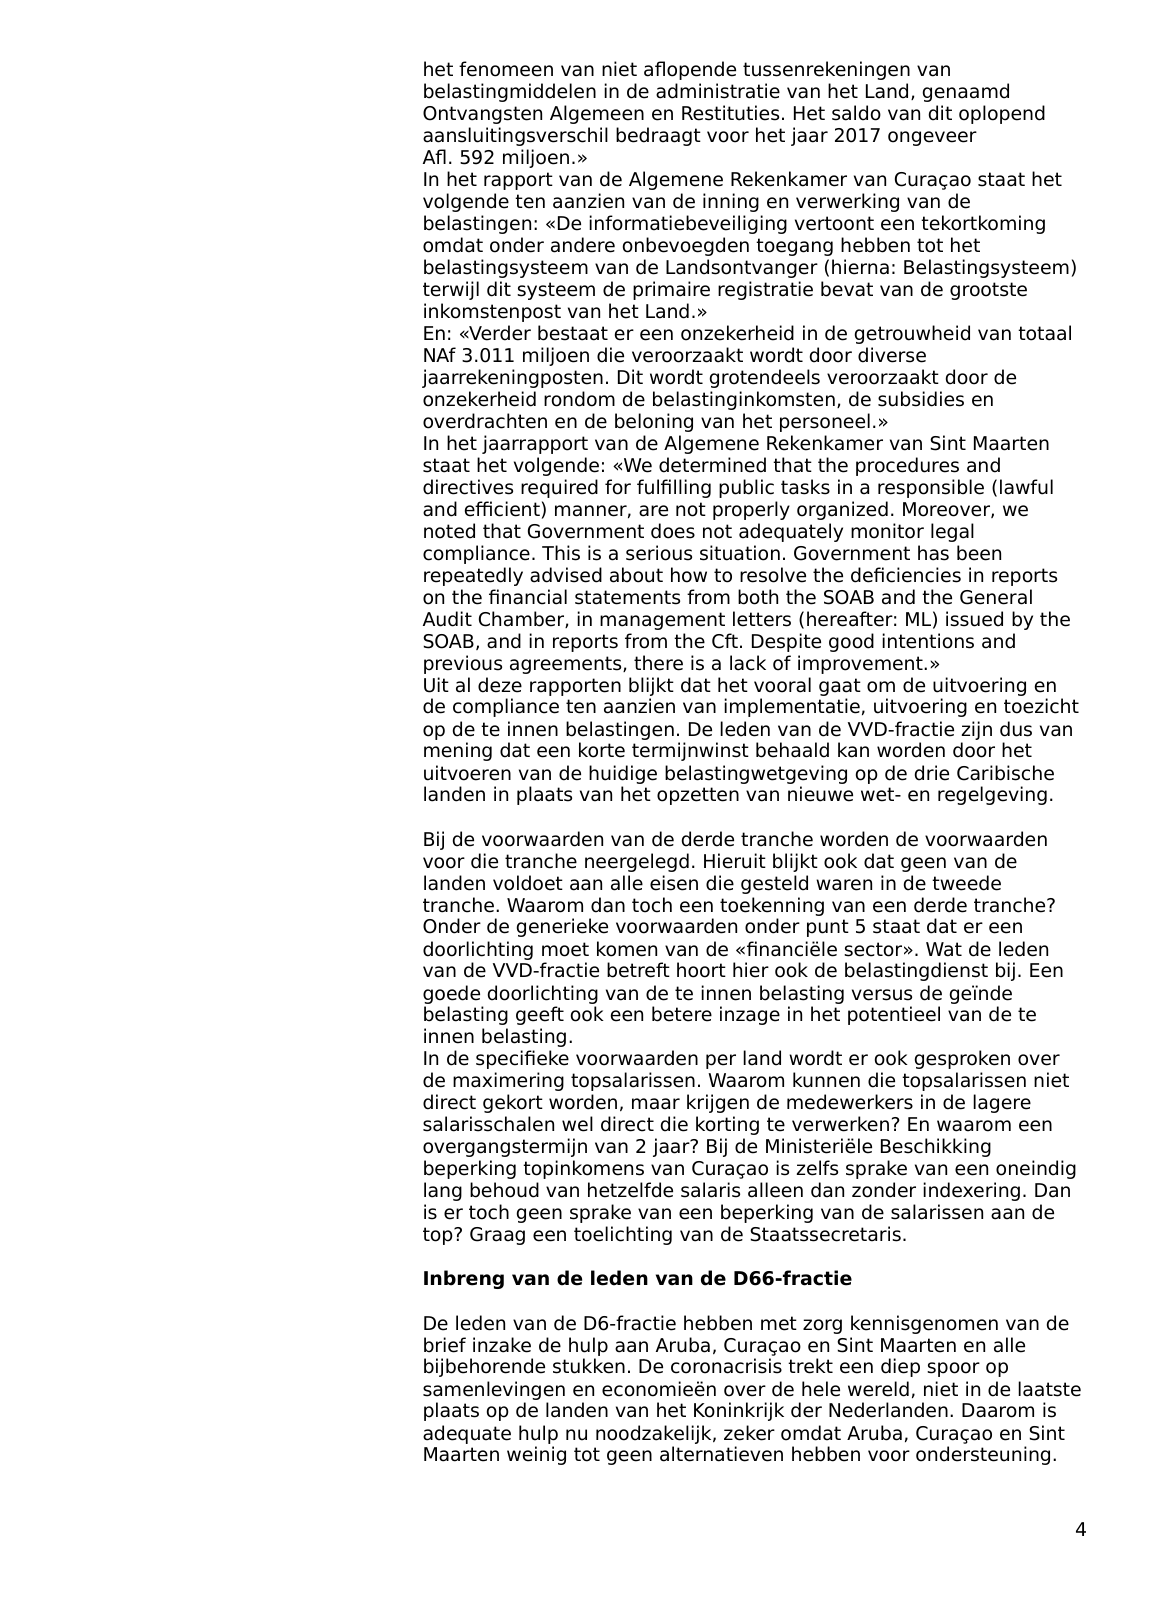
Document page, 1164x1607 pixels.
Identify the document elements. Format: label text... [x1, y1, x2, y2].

text En: «Verder bestaat er een onzekerheid in de getrouwheid van totaal NAf 3.011 miljoen die veroorzaakt wordt door diverse jaarrekeningposten. Dit wordt grotendeels veroorzaakt door de onzekerheid rondom de belastinginkomsten, de subsidies en overdrachten en de beloning van het personeel.» [422, 323, 1087, 433]
text In het rapport van de Algemene Rekenkamer van Curaçao staat het volgende ten aanzien van de inning en verwerking van de belastingen: «De informatiebeveiliging vertoont een tekortkoming omdat onder andere onbevoegden toegang hebben tot het belastingsysteem van de Landsontvanger (hierna: Belastingsysteem) terwijl dit systeem de primaire registratie bevat van de grootste inkomstenpost van het Land.» [422, 169, 1087, 323]
text het fenomeen van niet aflopende tussenrekeningen van belastingmiddelen in de administratie van het Land, genaamd Ontvangsten Algemeen en Restituties. Het saldo van dit oplopend aansluitingsverschil bedraagt voor het jaar 2017 ongeveer Afl. 592 miljoen.» [422, 59, 1087, 169]
subtitle Inbreng van de leden van de D66-fractie [422, 1268, 1087, 1290]
text In het jaarrapport van de Algemene Rekenkamer van Sint Maarten staat het volgende: «We determined that the procedures and directives required for fulfilling public tasks in a responsible (lawful and efficient) manner, are not properly organized. Moreover, we noted that Government does not adequately monitor legal compliance. This is a serious situation. Government has been repeatedly advised about how to resolve the deficiencies in reports on the financial statements from both the SOAB and the General Audit Chamber, in management letters (hereafter: ML) issued by the SOAB, and in reports from the Cft. Despite good intentions and previous agreements, there is a lack of improvement.» [422, 433, 1087, 674]
text De leden van de D6-fractie hebben met zorg kennisgenomen van de brief inzake de hulp aan Aruba, Curaçao en Sint Maarten en alle bijbehorende stukken. De coronacrisis trekt een diep spoor op samenlevingen en economieën over de hele wereld, niet in de laatste plaats op de landen van het Koninkrijk der Nederlanden. Daarom is adequate hulp nu noodzakelijk, zeker omdat Aruba, Curaçao en Sint Maarten weinig tot geen alternatieven hebben voor ondersteuning. [422, 1312, 1087, 1466]
text Onder de generieke voorwaarden onder punt 5 staat dat er een doorlichting moet komen van de «financiële sector». Wat de leden van de VVD-fractie betreft hoort hier ook de belastingdienst bij. Een goede doorlichting van de te innen belasting versus de geïnde belasting geeft ook een betere inzage in het potentieel van de te innen belasting. [422, 916, 1087, 1048]
text In de specifieke voorwaarden per land wordt er ook gesproken over de maximering topsalarissen. Waarom kunnen die topsalarissen niet direct gekort worden, maar krijgen de medewerkers in de lagere salarisschalen wel direct die korting te verwerken? En waarom een overgangstermijn van 2 jaar? Bij de Ministeriële Beschikking beperking topinkomens van Curaçao is zelfs sprake van een oneindig lang behoud van hetzelfde salaris alleen dan zonder indexering. Dan is er toch geen sprake van een beperking van de salarissen aan de top? Graag een toelichting van de Staatssecretaris. [422, 1048, 1087, 1246]
text Bij de voorwaarden van de derde tranche worden de voorwaarden voor die tranche neergelegd. Hieruit blijkt ook dat geen van de landen voldoet aan alle eisen die gesteld waren in de tweede tranche. Waarom dan toch een toekenning van een derde tranche? [422, 828, 1087, 916]
text Uit al deze rapporten blijkt dat het vooral gaat om de uitvoering en de compliance ten aanzien van implementatie, uitvoering en toezicht op de te innen belastingen. De leden van de VVD-fractie zijn dus van mening dat een korte termijnwinst behaald kan worden door het uitvoeren van de huidige belastingwetgeving op de drie Caribische landen in plaats van het opzetten van nieuwe wet- en regelgeving. [422, 674, 1087, 806]
